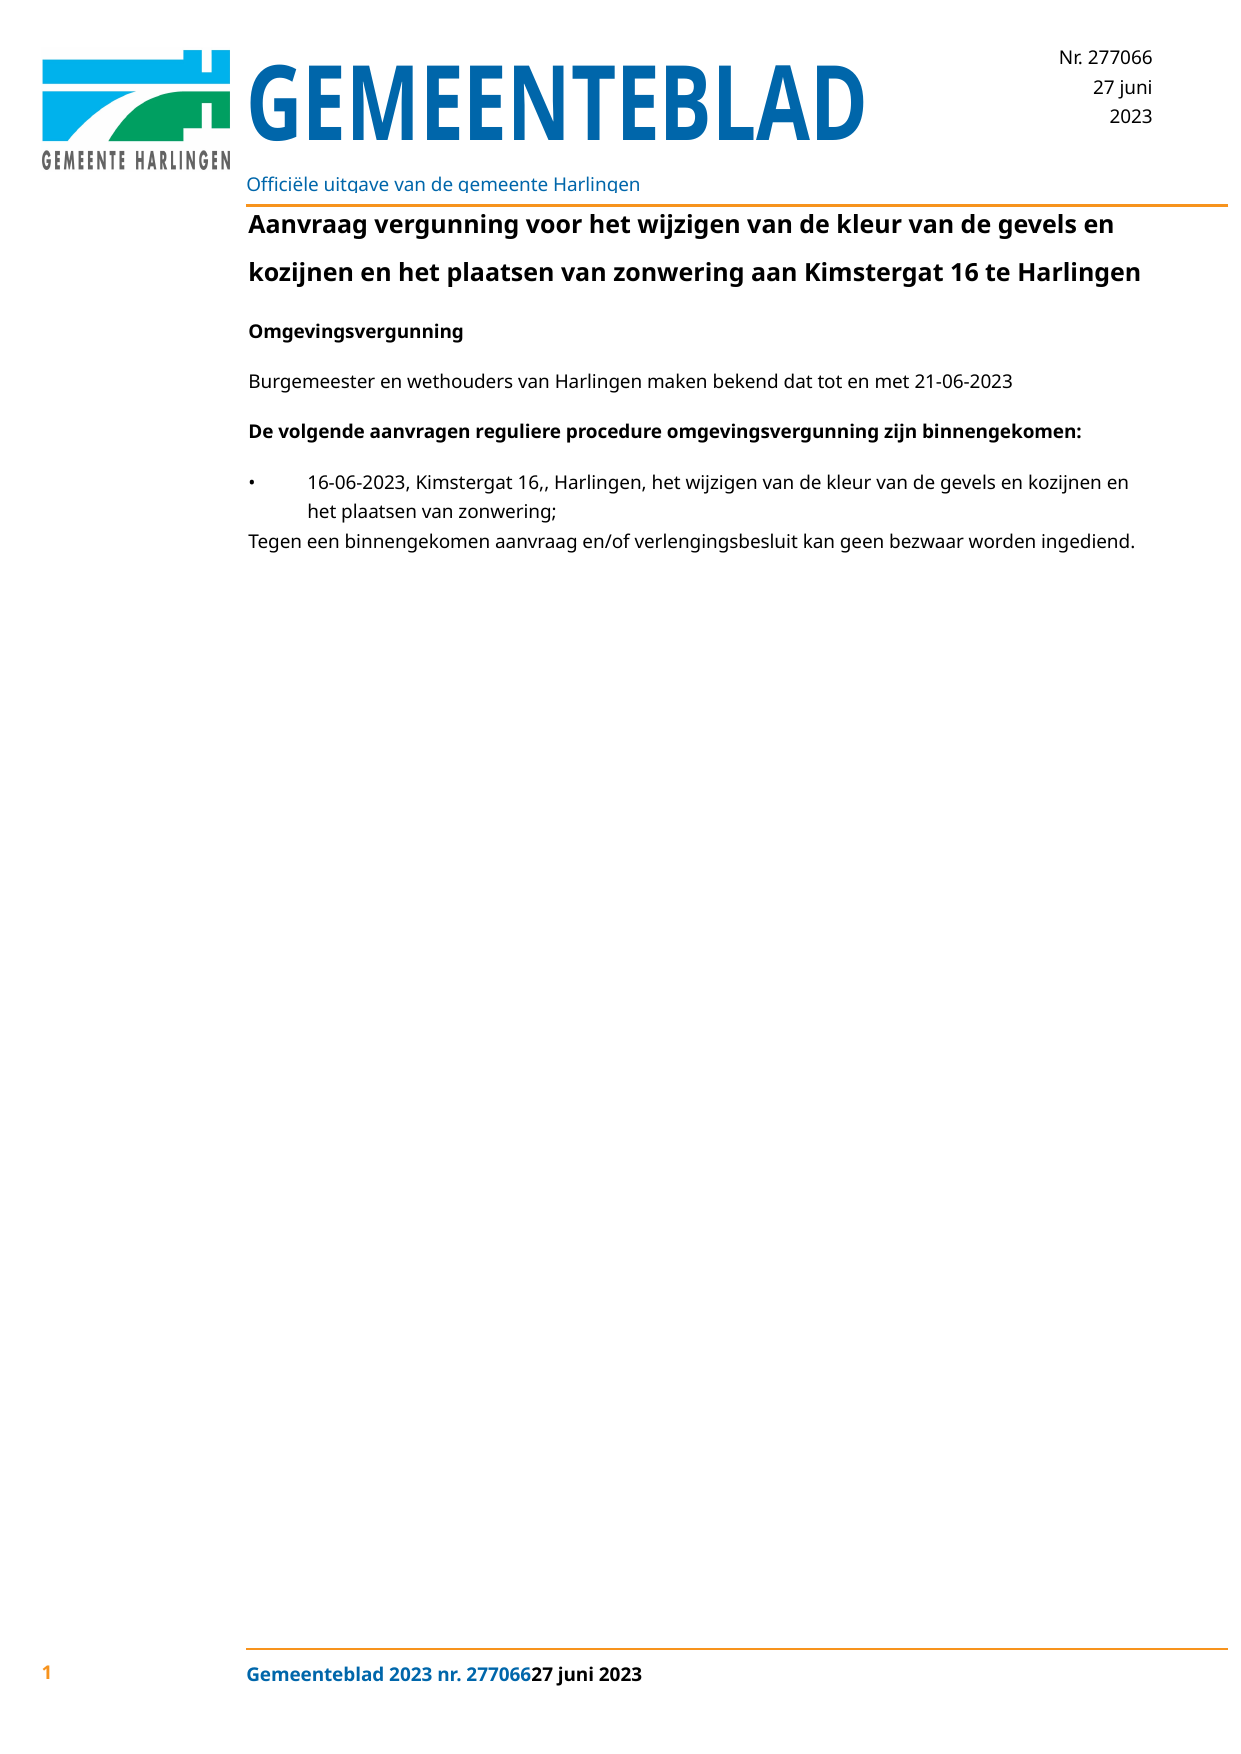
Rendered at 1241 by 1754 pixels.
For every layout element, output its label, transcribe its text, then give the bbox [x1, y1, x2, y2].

list 16-06-2023, Kimstergat 16,, Harlingen, het wijzigen van de kleur van de gevels en kozijnen en het plaatsen van zonwering; [248, 469, 1152, 524]
picture [41, 47, 231, 172]
text Aanvraag vergunning voor het wijzigen van de kleur van de gevels en kozijnen en het plaatsen van zonwering aan Kimstergat 16 te Harlingen [248, 207, 1152, 288]
text Omgevingsvergunning [248, 318, 1152, 344]
text De volgende aanvragen reguliere procedure omgevingsvergunning zijn binnengekomen: [248, 419, 1152, 444]
text Tegen een binnengekomen aanvraag en/of verlengingsbesluit kan geen bezwaar worden ingediend. [248, 528, 1152, 554]
text Burgemeester en wethouders van Harlingen maken bekend dat tot en met 21-06-2023 [248, 368, 1152, 394]
